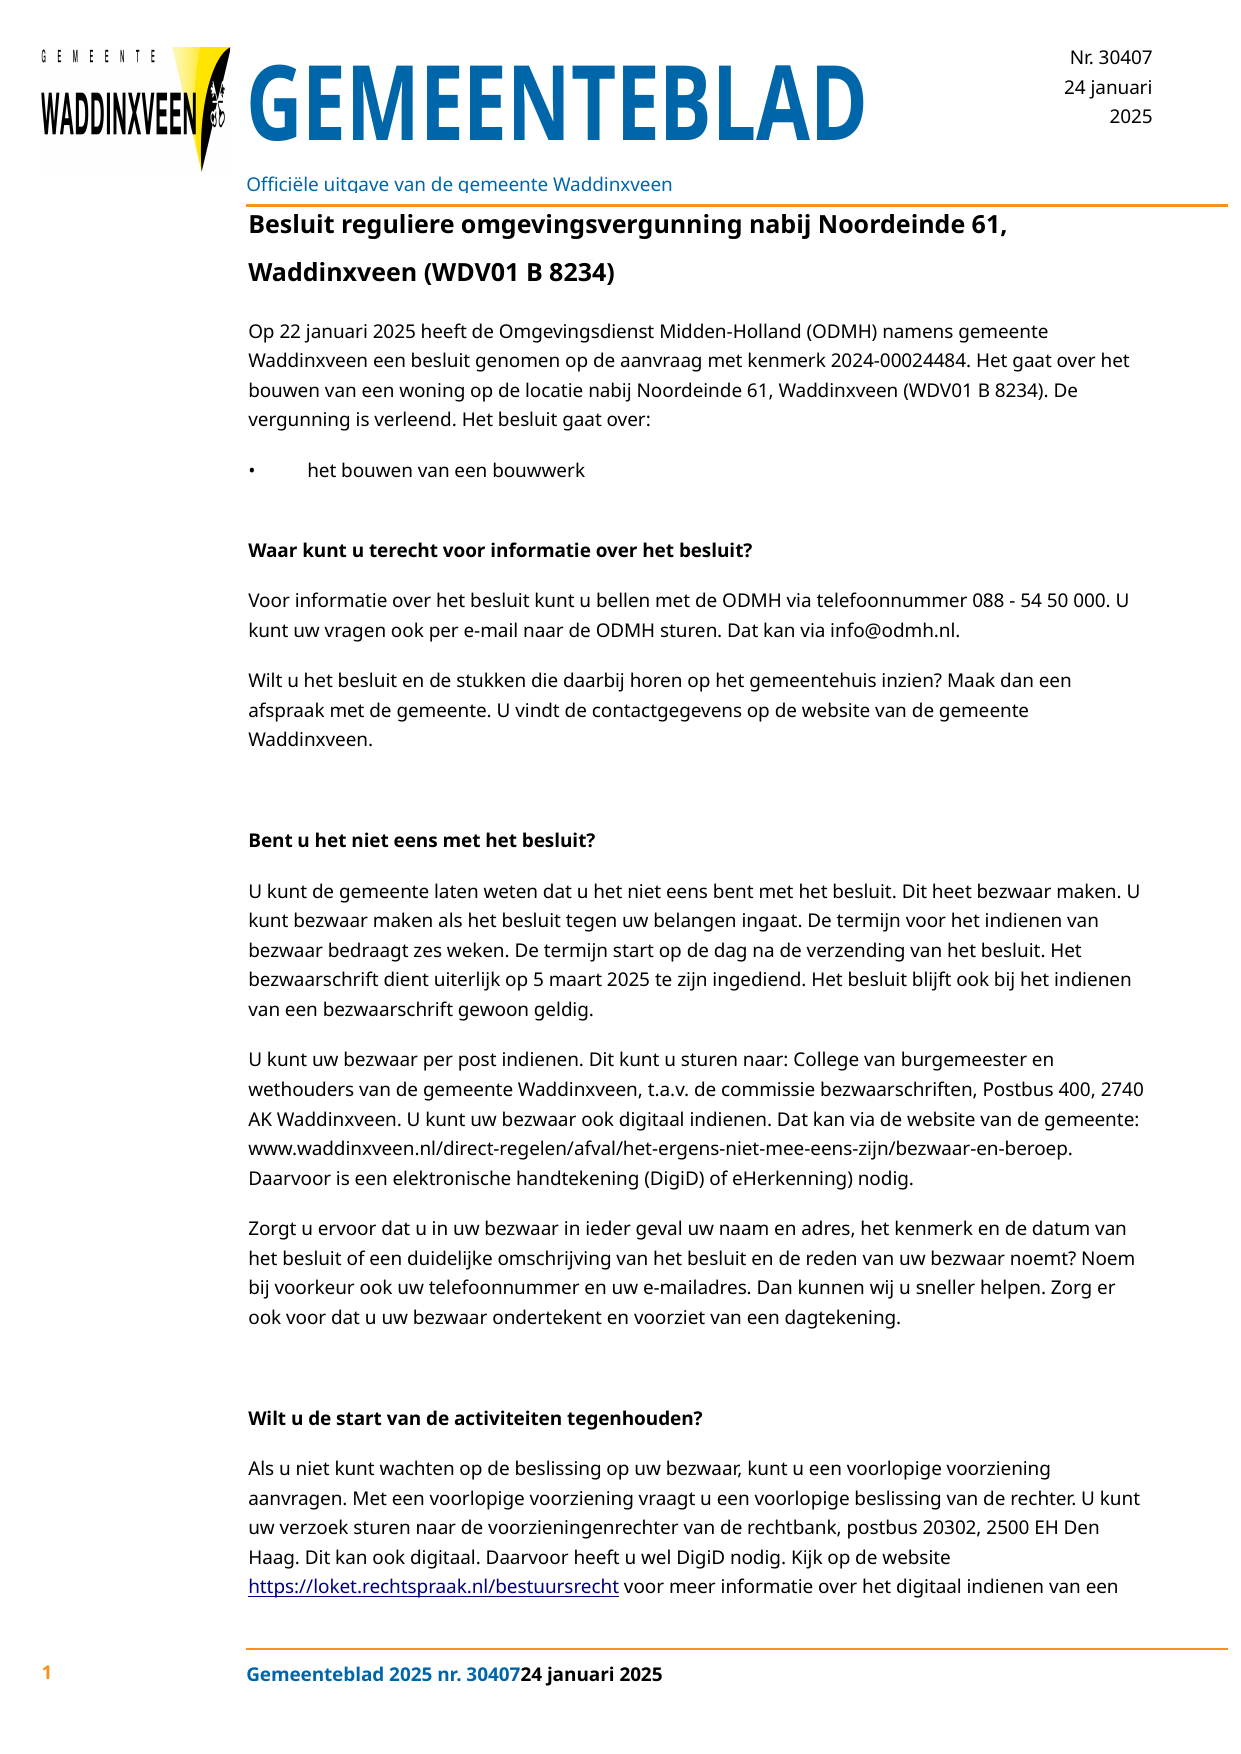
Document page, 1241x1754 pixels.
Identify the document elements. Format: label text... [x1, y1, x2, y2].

text Wilt u het besluit en de stukken die daarbij horen op het gemeentehuis inzien? Maak dan een afspraak met de gemeente. U vindt de contactgegevens op de website van de gemeente Waddinxveen. [248, 667, 1152, 752]
text Als u niet kunt wachten op de beslissing op uw bezwaar, kunt u een voorlopige voorziening aanvragen. Met een voorlopige voorziening vraagt u een voorlopige beslissing van de rechter. U kunt uw verzoek sturen naar de voorzieningenrechter van de rechtbank, postbus 20302, 2500 EH Den Haag. Dit kan ook digitaal. Daarvoor heeft u wel DigiD nodig. Kijk op de website https://loket.rechtspraak.nl/bestuursrecht voor meer informatie over het digitaal indienen van een [248, 1455, 1152, 1599]
text Voor informatie over het besluit kunt u bellen met de ODMH via telefoonnummer 088 - 54 50 000. U kunt uw vragen ook per e-mail naar de ODMH sturen. Dat kan via info@odmh.nl. [248, 587, 1152, 643]
text Bent u het niet eens met het besluit? [248, 827, 1152, 853]
text U kunt de gemeente laten weten dat u het niet eens bent met het besluit. Dit heet bezwaar maken. U kunt bezwaar maken als het besluit tegen uw belangen ingaat. De termijn voor het indienen van bezwaar bedraagt zes weken. De termijn start op de dag na de verzending van het besluit. Het bezwaarschrift dient uiterlijk op 5 maart 2025 te zijn ingediend. Het besluit blijft ook bij het indienen van een bezwaarschrift gewoon geldig. [248, 878, 1152, 1022]
text Op 22 januari 2025 heeft de Omgevingsdienst Midden-Holland (ODMH) namens gemeente Waddinxveen een besluit genomen op de aanvraag met kenmerk 2024-00024484. Het gaat over het bouwen van een woning op de locatie nabij Noordeinde 61, Waddinxveen (WDV01 B 8234). De vergunning is verleend. Het besluit gaat over: [248, 318, 1152, 432]
text Wilt u de start van de activiteiten tegenhouden? [248, 1405, 1152, 1431]
text Zorgt u ervoor dat u in uw bezwaar in ieder geval uw naam en adres, het kenmerk en de datum van het besluit of een duidelijke omschrijving van het besluit en de reden van uw bezwaar noemt? Noem bij voorkeur ook uw telefoonnummer en uw e-mailadres. Dan kunnen wij u sneller helpen. Zorg er ook voor dat u uw bezwaar ondertekent en voorziet van een dagtekening. [248, 1215, 1152, 1330]
text U kunt uw bezwaar per post indienen. Dit kunt u sturen naar: College van burgemeester en wethouders van de gemeente Waddinxveen, t.a.v. de commissie bezwaarschriften, Postbus 400, 2740 AK Waddinxveen. U kunt uw bezwaar ook digitaal indienen. Dat kan via de website van de gemeente: www.waddinxveen.nl/direct-regelen/afval/het-ergens-niet-mee-eens-zijn/bezwaar-en-beroep. Daarvoor is een elektronische handtekening (DigiD) of eHerkenning) nodig. [248, 1047, 1152, 1191]
list het bouwen van een bouwwerk [248, 457, 1152, 483]
picture [41, 47, 231, 172]
text Besluit reguliere omgevingsvergunning nabij Noordeinde 61, Waddinxveen (WDV01 B 8234) [248, 207, 1152, 288]
text Waar kunt u terecht voor informatie over het besluit? [248, 537, 1152, 563]
